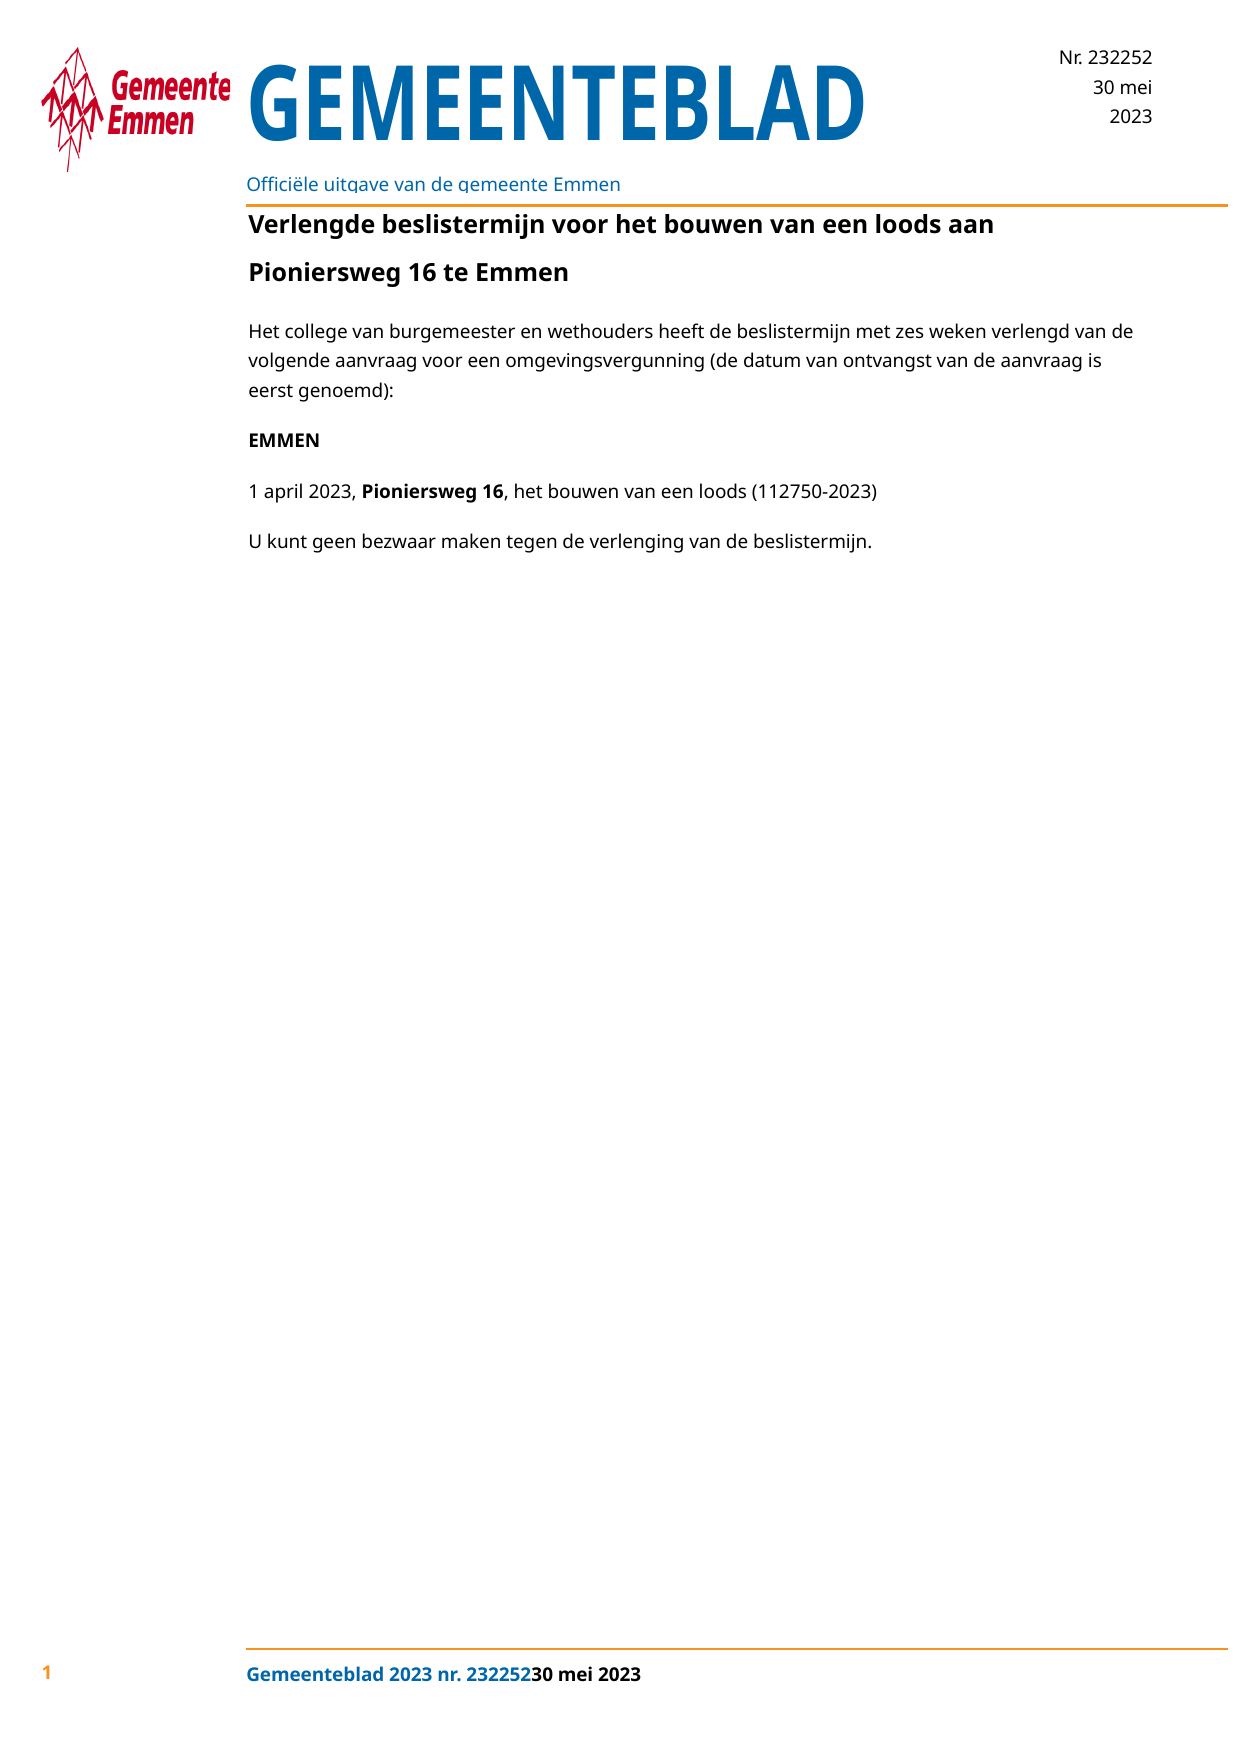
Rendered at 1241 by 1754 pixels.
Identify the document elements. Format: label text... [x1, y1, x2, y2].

picture [41, 47, 231, 172]
text Het college van burgemeester en wethouders heeft de beslistermijn met zes weken verlengd van de volgende aanvraag voor een omgevingsvergunning (de datum van ontvangst van de aanvraag is eerst genoemd): [248, 318, 1152, 403]
text 1 april 2023, Pioniersweg 16, het bouwen van een loods (112750-2023) [248, 478, 1152, 504]
text U kunt geen bezwaar maken tegen de verlenging van de beslistermijn. [248, 528, 1152, 554]
text Verlengde beslistermijn voor het bouwen van een loods aan Pioniersweg 16 te Emmen [248, 207, 1152, 288]
text EMMEN [248, 427, 1152, 453]
